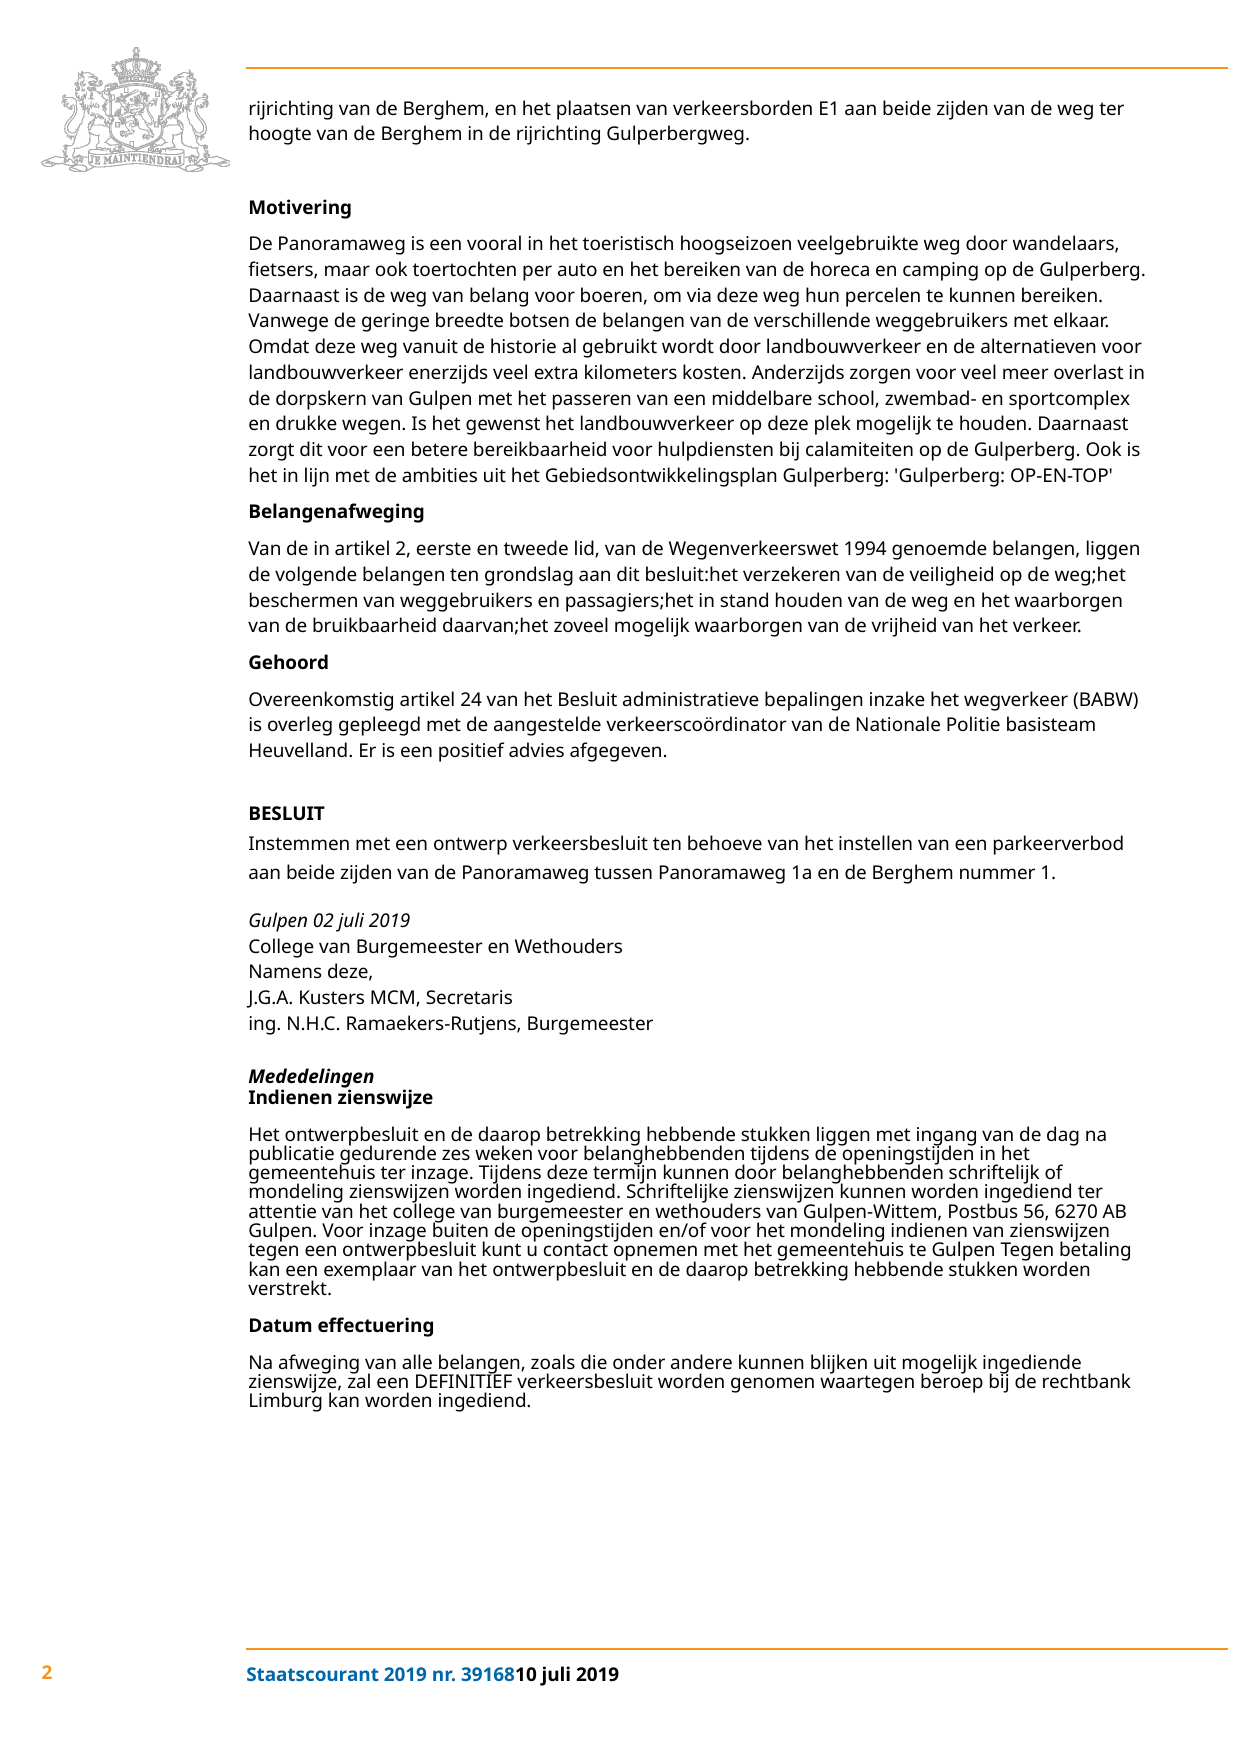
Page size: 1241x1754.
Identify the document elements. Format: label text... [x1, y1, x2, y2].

text College van Burgemeester en Wethouders [248, 933, 1152, 958]
text De Panoramaweg is een vooral in het toeristisch hoogseizoen veelgebruikte weg door wandelaars, fietsers, maar ook toertochten per auto en het bereiken van de horeca en camping op de Gulperberg. Daarnaast is de weg van belang voor boeren, om via deze weg hun percelen te kunnen bereiken. Vanwege de geringe breedte botsen de belangen van de verschillende weggebruikers met elkaar. Omdat deze weg vanuit de historie al gebruikt wordt door landbouwverkeer en de alternatieven voor landbouwverkeer enerzijds veel extra kilometers kosten. Anderzijds zorgen voor veel meer overlast in de dorpskern van Gulpen met het passeren van een middelbare school, zwembad- en sportcomplex en drukke wegen. Is het gewenst het landbouwverkeer op deze plek mogelijk te houden. Daarnaast zorgt dit voor een betere bereikbaarheid voor hulpdiensten bij calamiteiten op de Gulperberg. Ook is het in lijn met de ambities uit het Gebiedsontwikkelingsplan Gulperberg: 'Gulperberg: OP-EN-TOP' [248, 231, 1152, 488]
text Van de in artikel 2, eerste en tweede lid, van de Wegenverkeerswet 1994 genoemde belangen, liggen de volgende belangen ten grondslag aan dit besluit:het verzekeren van de veiligheid op de weg;het beschermen van weggebruikers en passagiers;het in stand houden van de weg en het waarborgen van de bruikbaarheid daarvan;het zoveel mogelijk waarborgen van de vrijheid van het verkeer. [248, 535, 1152, 638]
picture [41, 47, 231, 172]
text Het ontwerpbesluit en de daarop betrekking hebbende stukken liggen met ingang van de dag na publicatie gedurende zes weken voor belanghebbenden tijdens de openingstijden in het gemeentehuis ter inzage. Tijdens deze termijn kunnen door belanghebbenden schriftelijk of mondeling zienswijzen worden ingediend. Schriftelijke zienswijzen kunnen worden ingediend ter attentie van het college van burgemeester en wethouders van Gulpen-Wittem, Postbus 56, 6270 AB Gulpen. Voor inzage buiten de openingstijden en/of voor het mondeling indienen van zienswijzen tegen een ontwerpbesluit kunt u contact opnemen met het gemeentehuis te Gulpen Tegen betaling kan een exemplaar van het ontwerpbesluit en de daarop betrekking hebbende stukken worden verstrekt. [248, 1126, 1152, 1299]
text J.G.A. Kusters MCM, Secretaris [248, 984, 1152, 1010]
text ing. N.H.C. Ramaekers-Rutjens, Burgemeester [248, 1010, 1152, 1036]
text Overeenkomstig artikel 24 van het Besluit administratieve bepalingen inzake het wegverkeer (BABW) is overleg gepleegd met de aangestelde verkeerscoördinator van de Nationale Politie basisteam Heuvelland. Er is een positief advies afgegeven. [248, 686, 1152, 763]
text Instemmen met een ontwerp verkeersbesluit ten behoeve van het instellen van een parkeerverbod aan beide zijden van de Panoramaweg tussen Panoramaweg 1a en de Berghem nummer 1. [248, 830, 1152, 885]
text Belangenafweging [248, 499, 1152, 524]
text Gulpen 02 juli 2019 [248, 907, 1152, 933]
text Motivering [248, 194, 1152, 219]
text Namens deze, [248, 958, 1152, 984]
text rijrichting van de Berghem, en het plaatsen van verkeersborden E1 aan beide zijden van de weg ter hoogte van de Berghem in de rijrichting Gulperbergweg. [248, 95, 1152, 146]
text Datum effectuering [248, 1317, 1152, 1336]
text BESLUIT [248, 800, 1152, 826]
text Indienen zienswijze [248, 1089, 1152, 1108]
text Mededelingen [248, 1063, 1152, 1089]
text Na afweging van alle belangen, zoals die onder andere kunnen blijken uit mogelijk ingediende zienswijze, zal een DEFINITIEF verkeersbesluit worden genomen waartegen beroep bij de rechtbank Limburg kan worden ingediend. [248, 1354, 1152, 1412]
text Gehoord [248, 649, 1152, 675]
